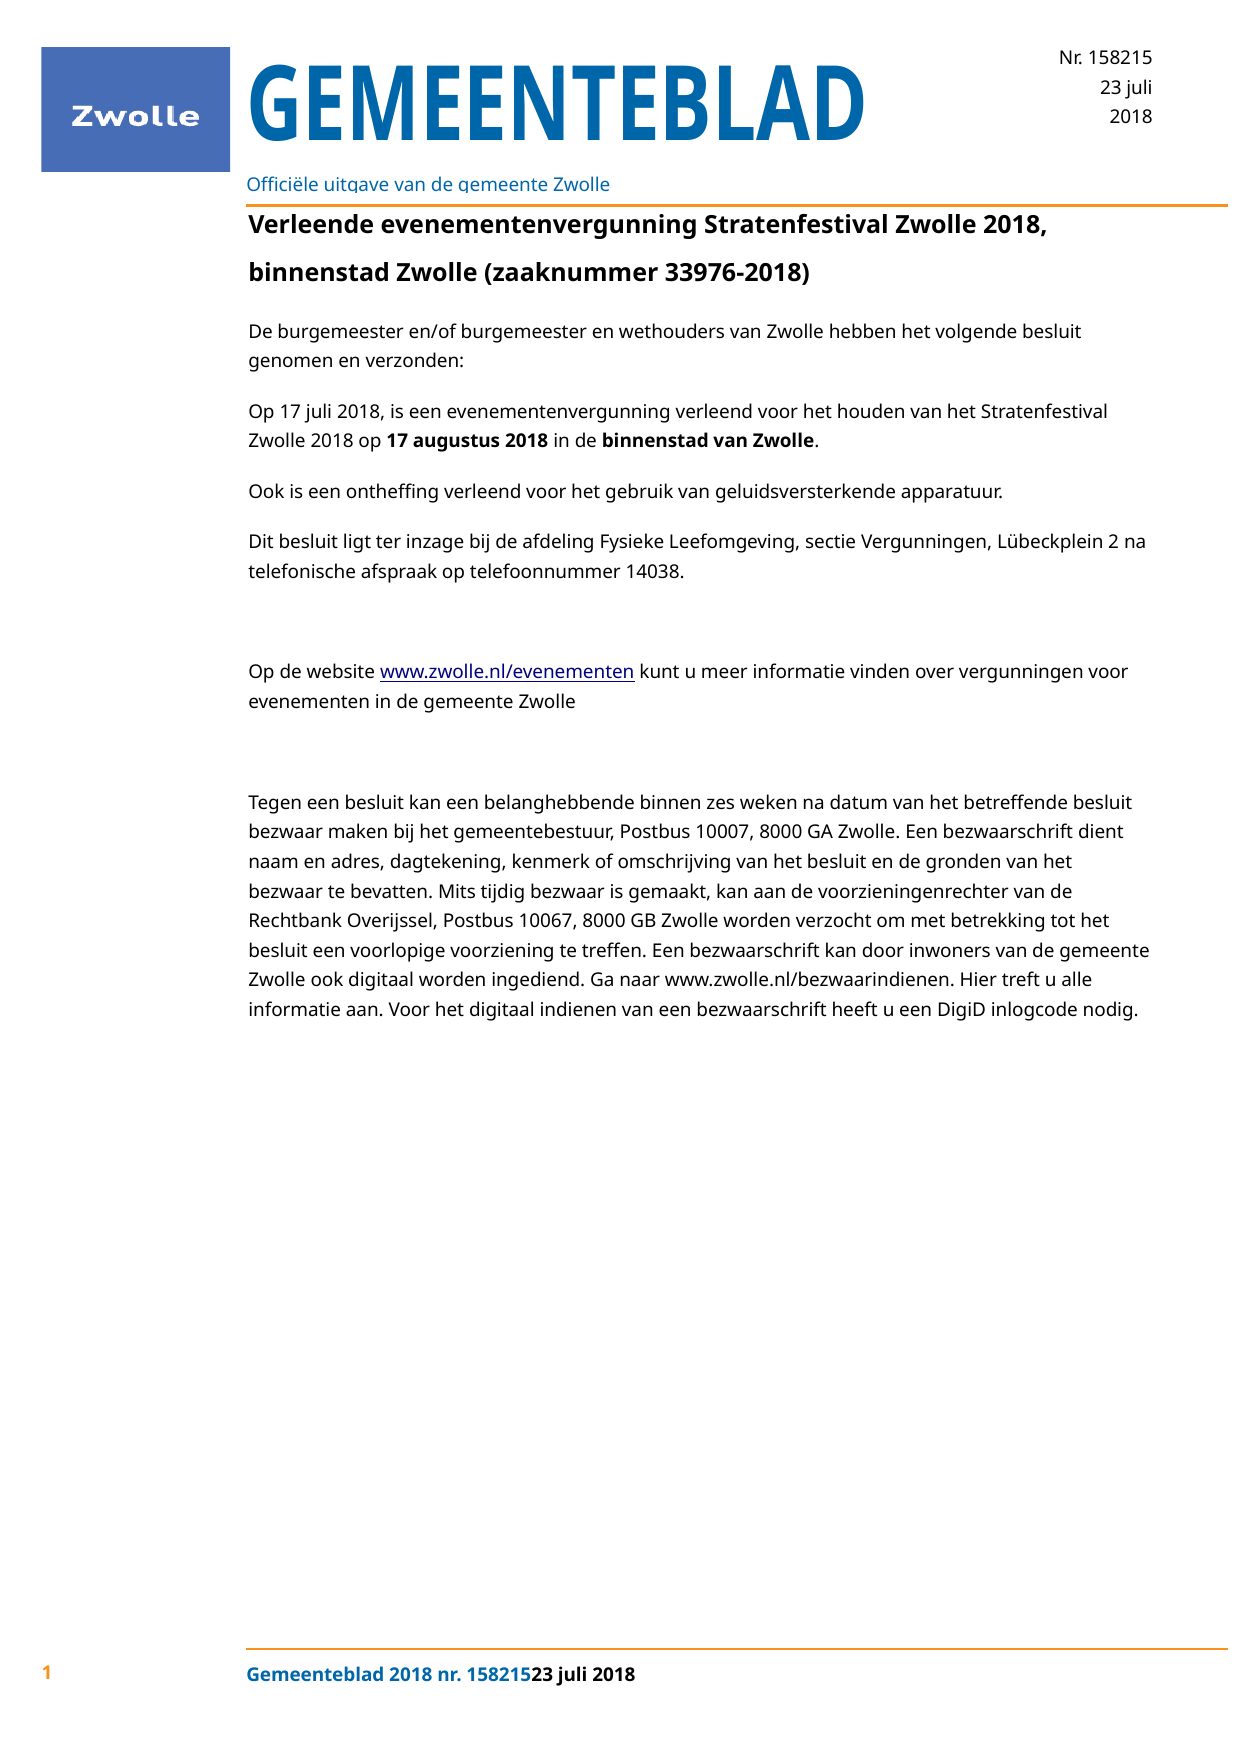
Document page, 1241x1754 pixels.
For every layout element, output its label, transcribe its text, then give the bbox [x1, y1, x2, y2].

text Verleende evenementenvergunning Stratenfestival Zwolle 2018, binnenstad Zwolle (zaaknummer 33976-2018) [248, 207, 1152, 288]
text De burgemeester en/of burgemeester en wethouders van Zwolle hebben het volgende besluit genomen en verzonden: [248, 318, 1152, 373]
picture [41, 47, 231, 172]
text Ook is een ontheffing verleend voor het gebruik van geluidsversterkende apparatuur. [248, 478, 1152, 504]
text Op de website www.zwolle.nl/evenementen kunt u meer informatie vinden over vergunningen voor evenementen in de gemeente Zwolle [248, 659, 1152, 714]
text Op 17 juli 2018, is een evenementenvergunning verleend voor het houden van het Stratenfestival Zwolle 2018 op 17 augustus 2018 in de binnenstad van Zwolle. [248, 398, 1152, 453]
text Dit besluit ligt ter inzage bij de afdeling Fysieke Leefomgeving, sectie Vergunningen, Lübeckplein 2 na telefonische afspraak op telefoonnummer 14038. [248, 528, 1152, 584]
text Tegen een besluit kan een belanghebbende binnen zes weken na datum van het betreffende besluit bezwaar maken bij het gemeentebestuur, Postbus 10007, 8000 GA Zwolle. Een bezwaarschrift dient naam en adres, dagtekening, kenmerk of omschrijving van het besluit en de gronden van het bezwaar te bevatten. Mits tijdig bezwaar is gemaakt, kan aan de voorzieningenrechter van de Rechtbank Overijssel, Postbus 10067, 8000 GB Zwolle worden verzocht om met betrekking tot het besluit een voorlopige voorziening te treffen. Een bezwaarschrift kan door inwoners van de gemeente Zwolle ook digitaal worden ingediend. Ga naar www.zwolle.nl/bezwaarindienen. Hier treft u alle informatie aan. Voor het digitaal indienen van een bezwaarschrift heeft u een DigiD inlogcode nodig. [248, 789, 1152, 1022]
